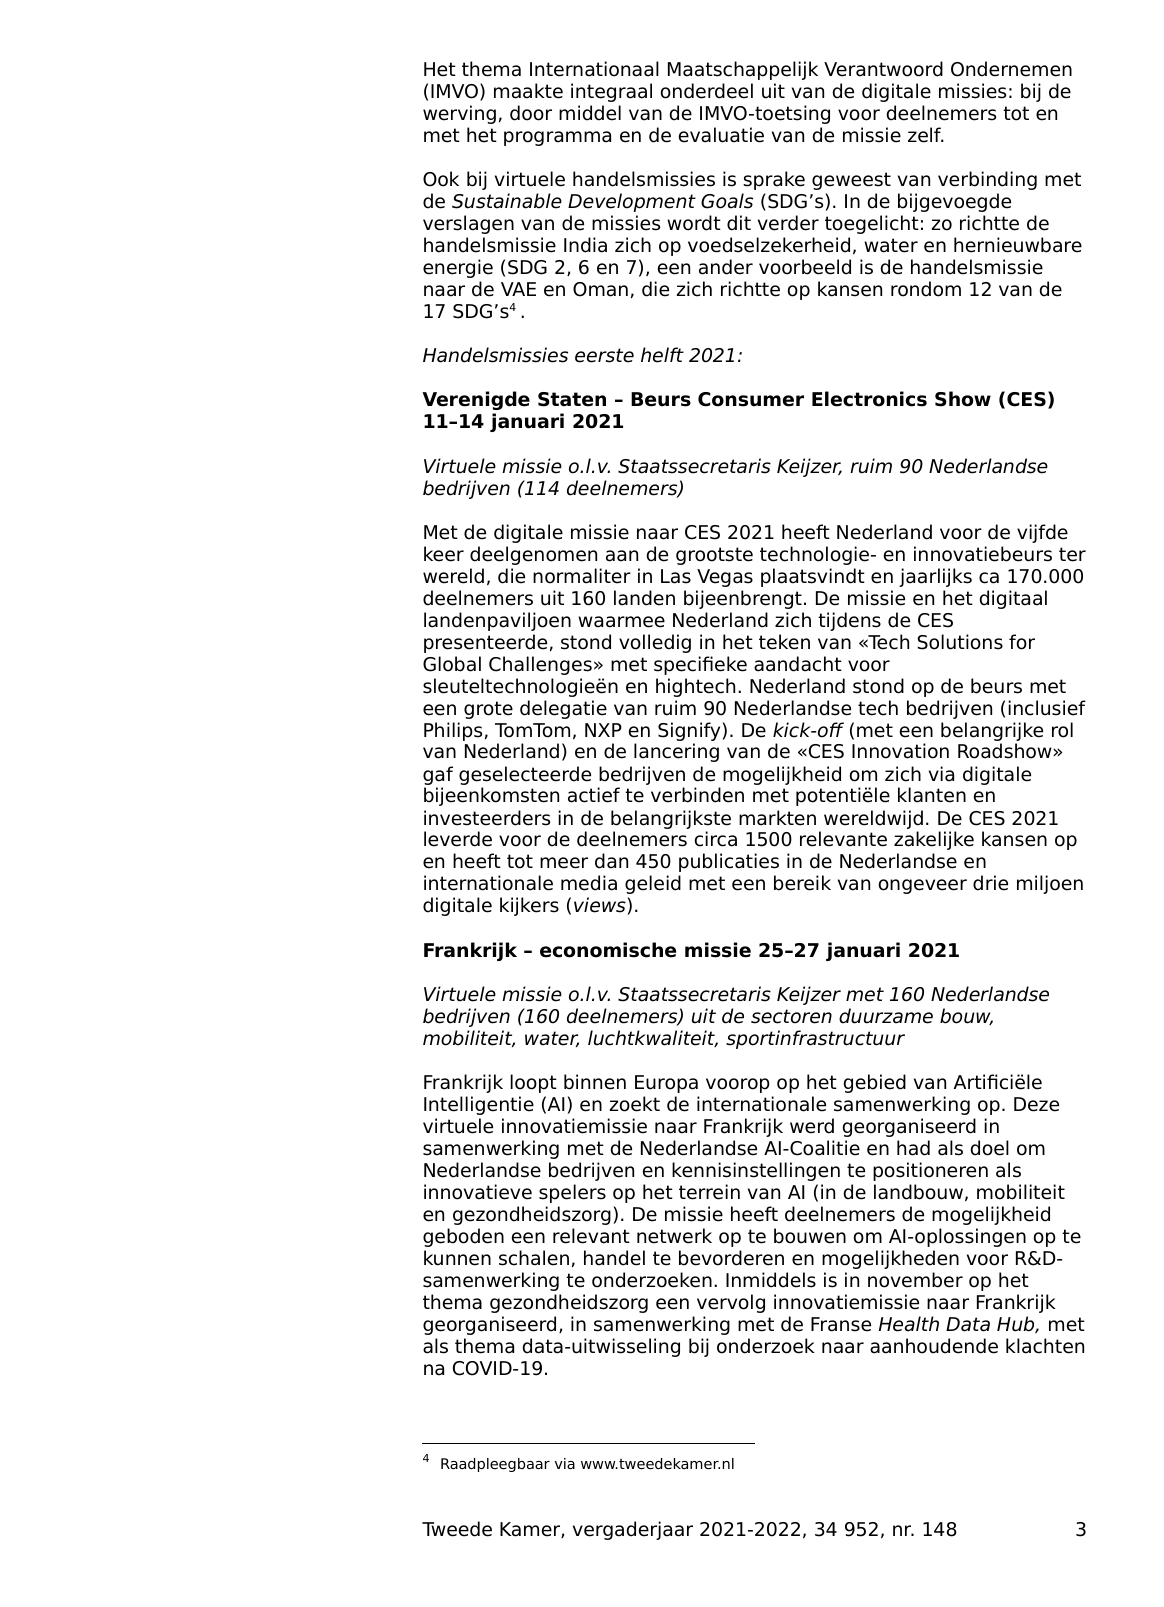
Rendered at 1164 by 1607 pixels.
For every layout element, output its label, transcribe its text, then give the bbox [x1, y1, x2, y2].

text Frankrijk loopt binnen Europa voorop op het gebied van Artificiële Intelligentie (AI) en zoekt de internationale samenwerking op. Deze virtuele innovatiemissie naar Frankrijk werd georganiseerd in samenwerking met de Nederlandse AI-Coalitie en had als doel om Nederlandse bedrijven en kennisinstellingen te positioneren als innovatieve spelers op het terrein van AI (in de landbouw, mobiliteit en gezondheidszorg). De missie heeft deelnemers de mogelijkheid geboden een relevant netwerk op te bouwen om AI-oplossingen op te kunnen schalen, handel te bevorderen en mogelijkheden voor R&D-samenwerking te onderzoeken. Inmiddels is in november op het thema gezondheidszorg een vervolg innovatiemissie naar Frankrijk georganiseerd, in samenwerking met de Franse Health Data Hub, met als thema data-uitwisseling bij onderzoek naar aanhoudende klachten na COVID-19. [422, 1072, 1087, 1379]
text Met de digitale missie naar CES 2021 heeft Nederland voor de vijfde keer deelgenomen aan de grootste technologie- en innovatiebeurs ter wereld, die normaliter in Las Vegas plaatsvindt en jaarlijks ca 170.000 deelnemers uit 160 landen bijeenbrengt. De missie en het digitaal landenpaviljoen waarmee Nederland zich tijdens de CES presenteerde, stond volledig in het teken van «Tech Solutions for Global Challenges» met specifieke aandacht voor sleuteltechnologieën en hightech. Nederland stond op de beurs met een grote delegatie van ruim 90 Nederlandse tech bedrijven (inclusief Philips, TomTom, NXP en Signify). De kick-off (met een belangrijke rol van Nederland) en de lancering van de «CES Innovation Roadshow» gaf geselecteerde bedrijven de mogelijkheid om zich via digitale bijeenkomsten actief te verbinden met potentiële klanten en investeerders in de belangrijkste markten wereldwijd. De CES 2021 leverde voor de deelnemers circa 1500 relevante zakelijke kansen op en heeft tot meer dan 450 publicaties in de Nederlandse en internationale media geleid met een bereik van ongeveer drie miljoen digitale kijkers (views). [422, 522, 1087, 917]
text Ook bij virtuele handelsmissies is sprake geweest van verbinding met de Sustainable Development Goals (SDG’s). In de bijgevoegde verslagen van de missies wordt dit verder toegelicht: zo richtte de handelsmissie India zich op voedselzekerheid, water en hernieuwbare energie (SDG 2, 6 en 7), een ander voorbeeld is de handelsmissie naar de VAE en Oman, die zich richtte op kansen rondom 12 van de 17 SDG’s. [422, 169, 1087, 323]
subtitle Handelsmissies eerste helft 2021: [422, 345, 1087, 367]
subtitle Virtuele missie o.l.v. Staatssecretaris Keijzer met 160 Nederlandse bedrijven (160 deelnemers) uit de sectoren duurzame bouw, mobiliteit, water, luchtkwaliteit, sportinfrastructuur [422, 984, 1087, 1049]
subtitle Virtuele missie o.l.v. Staatssecretaris Keijzer, ruim 90 Nederlandse bedrijven (114 deelnemers) [422, 456, 1087, 499]
subtitle Verenigde Staten – Beurs Consumer Electronics Show (CES) 11–14 januari 2021 [422, 389, 1087, 433]
text Raadpleegbaar via www.tweedekamer.nl [422, 1452, 1087, 1474]
text Het thema Internationaal Maatschappelijk Verantwoord Ondernemen (IMVO) maakte integraal onderdeel uit van de digitale missies: bij de werving, door middel van de IMVO-toetsing voor deelnemers tot en met het programma en de evaluatie van de missie zelf. [422, 59, 1087, 147]
subtitle Frankrijk – economische missie 25–27 januari 2021 [422, 939, 1087, 961]
